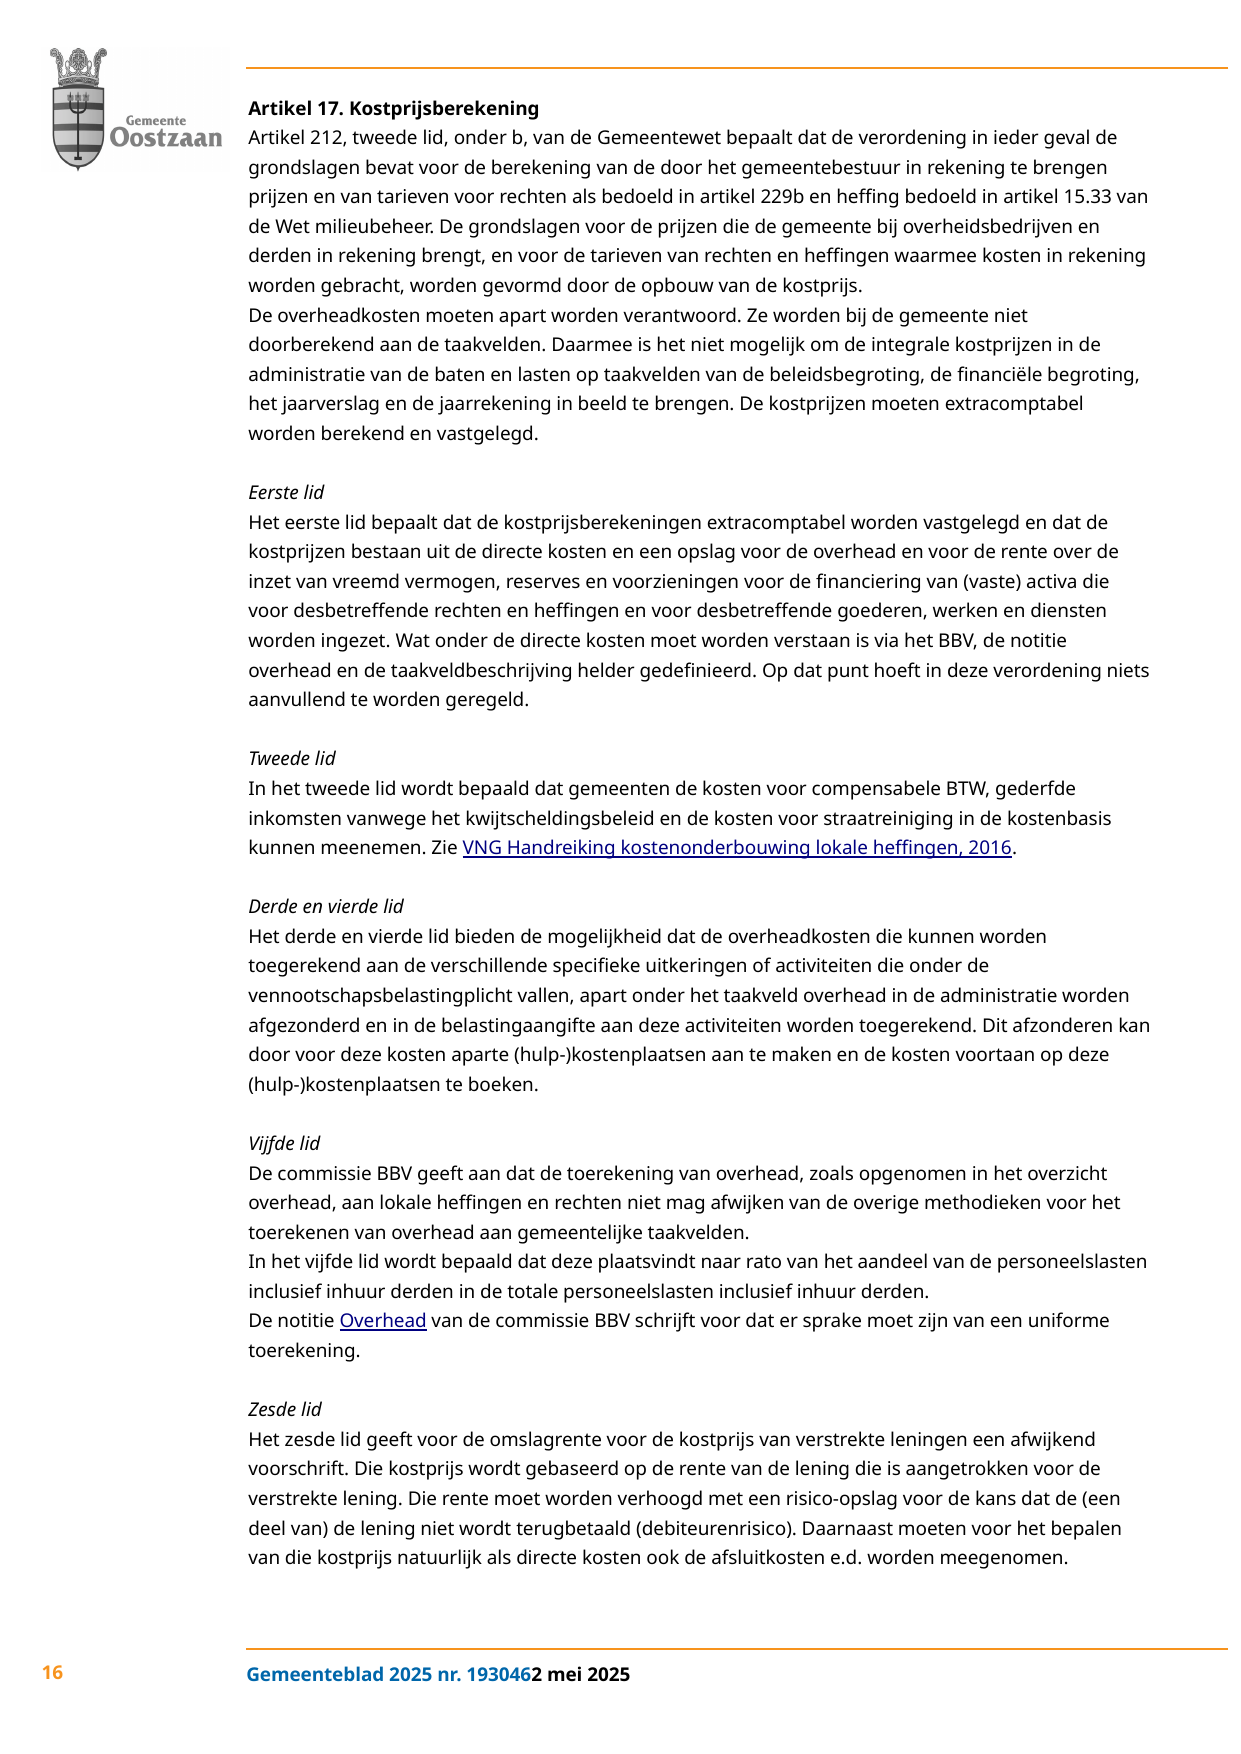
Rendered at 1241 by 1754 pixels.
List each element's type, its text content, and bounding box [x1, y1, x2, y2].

text Eerste lid [248, 479, 1152, 505]
picture [41, 47, 231, 172]
text Het eerste lid bepaalt dat de kostprijsberekeningen extracomptabel worden vastgelegd en dat de kostprijzen bestaan uit de directe kosten en een opslag voor de overhead en voor de rente over de inzet van vreemd vermogen, reserves en voorzieningen voor de financiering van (vaste) activa die voor desbetreffende rechten en heffingen en voor desbetreffende goederen, werken en diensten worden ingezet. Wat onder de directe kosten moet worden verstaan is via het BBV, de notitie overhead en de taakveldbeschrijving helder gedefinieerd. Op dat punt hoeft in deze verordening niets aanvullend te worden geregeld. [248, 509, 1152, 712]
text Artikel 212, tweede lid, onder b, van de Gemeentewet bepaalt dat de verordening in ieder geval de grondslagen bevat voor de berekening van de door het gemeentebestuur in rekening te brengen prijzen en van tarieven voor rechten als bedoeld in artikel 229b en heffing bedoeld in artikel 15.33 van de Wet milieubeheer. De grondslagen voor de prijzen die de gemeente bij overheidsbedrijven en derden in rekening brengt, en voor de tarieven van rechten en heffingen waarmee kosten in rekening worden gebracht, worden gevormd door de opbouw van de kostprijs. [248, 124, 1152, 298]
text De overheadkosten moeten apart worden verantwoord. Ze worden bij de gemeente niet doorberekend aan de taakvelden. Daarmee is het niet mogelijk om de integrale kostprijzen in de administratie van de baten en lasten op taakvelden van de beleidsbegroting, de financiële begroting, het jaarverslag en de jaarrekening in beeld te brengen. De kostprijzen moeten extracomptabel worden berekend en vastgelegd. [248, 302, 1152, 446]
text Vijfde lid [248, 1130, 1152, 1156]
text In het vijfde lid wordt bepaald dat deze plaatsvindt naar rato van het aandeel van de personeelslasten inclusief inhuur derden in de totale personeelslasten inclusief inhuur derden. [248, 1248, 1152, 1304]
text Het zesde lid geeft voor de omslagrente voor de kostprijs van verstrekte leningen een afwijkend voorschrift. Die kostprijs wordt gebaseerd op de rente van de lening die is aangetrokken voor de verstrekte lening. Die rente moet worden verhoogd met een risico-opslag voor de kans dat de (een deel van) de lening niet wordt terugbetaald (debiteurenrisico). Daarnaast moeten voor het bepalen van die kostprijs natuurlijk als directe kosten ook de afsluitkosten e.d. worden meegenomen. [248, 1426, 1152, 1570]
text Zesde lid [248, 1396, 1152, 1422]
text In het tweede lid wordt bepaald dat gemeenten de kosten voor compensabele BTW, gederfde inkomsten vanwege het kwijtscheldingsbeleid en de kosten voor straatreiniging in de kostenbasis kunnen meenemen. Zie VNG Handreiking kostenonderbouwing lokale heffingen, 2016. [248, 775, 1152, 860]
text De commissie BBV geeft aan dat de toerekening van overhead, zoals opgenomen in het overzicht overhead, aan lokale heffingen en rechten niet mag afwijken van de overige methodieken voor het toerekenen van overhead aan gemeentelijke taakvelden. [248, 1160, 1152, 1245]
text Derde en vierde lid [248, 893, 1152, 919]
text Het derde en vierde lid bieden de mogelijkheid dat de overheadkosten die kunnen worden toegerekend aan de verschillende specifieke uitkeringen of activiteiten die onder de vennootschapsbelastingplicht vallen, apart onder het taakveld overhead in de administratie worden afgezonderd en in de belastingaangifte aan deze activiteiten worden toegerekend. Dit afzonderen kan door voor deze kosten aparte (hulp-)kostenplaatsen aan te maken en de kosten voortaan op deze (hulp-)kostenplaatsen te boeken. [248, 923, 1152, 1097]
text De notitie Overhead van de commissie BBV schrijft voor dat er sprake moet zijn van een uniforme toerekening. [248, 1308, 1152, 1363]
text Artikel 17. Kostprijsberekening [248, 95, 1152, 121]
text Tweede lid [248, 746, 1152, 771]
